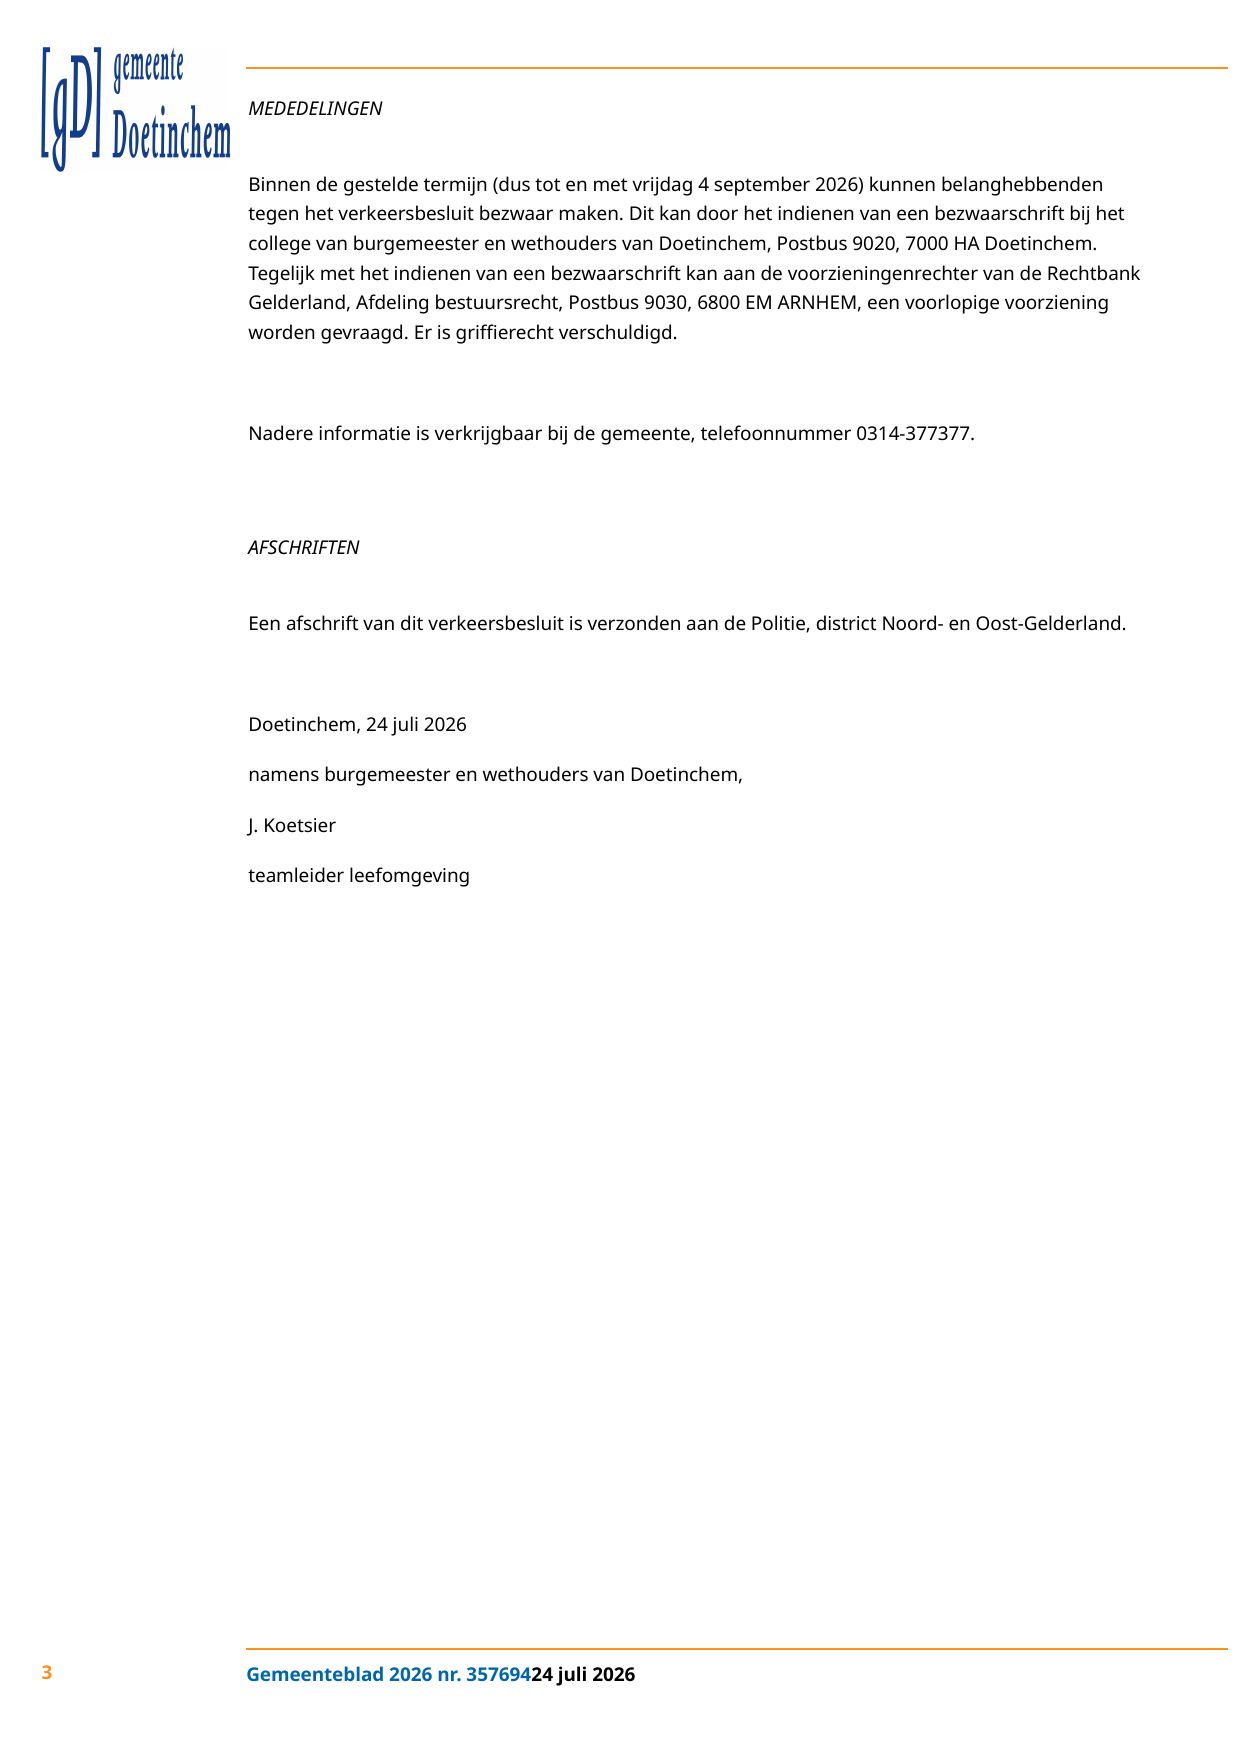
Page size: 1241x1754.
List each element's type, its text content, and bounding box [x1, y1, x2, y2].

text MEDEDELINGEN [248, 95, 1152, 121]
text Een afschrift van dit verkeersbesluit is verzonden aan de Politie, district Noord- en Oost-Gelderland. [248, 610, 1152, 636]
text Doetinchem, 24 juli 2026 [248, 711, 1152, 737]
text J. Koetsier [248, 812, 1152, 838]
text teamleider leefomgeving [248, 862, 1152, 888]
text namens burgemeester en wethouders van Doetinchem, [248, 761, 1152, 787]
text Nadere informatie is verkrijgbaar bij de gemeente, telefoonnummer 0314-377377. [248, 420, 1152, 445]
text AFSCHRIFTEN [248, 534, 1152, 560]
picture [41, 47, 231, 172]
text Binnen de gestelde termijn (dus tot en met vrijdag 4 september 2026) kunnen belanghebbenden tegen het verkeersbesluit bezwaar maken. Dit kan door het indienen van een bezwaarschrift bij het college van burgemeester en wethouders van Doetinchem, Postbus 9020, 7000 HA Doetinchem. Tegelijk met het indienen van een bezwaarschrift kan aan de voorzieningenrechter van de Rechtbank Gelderland, Afdeling bestuursrecht, Postbus 9030, 6800 EM ARNHEM, een voorlopige voorziening worden gevraagd. Er is griffierecht verschuldigd. [248, 171, 1152, 344]
